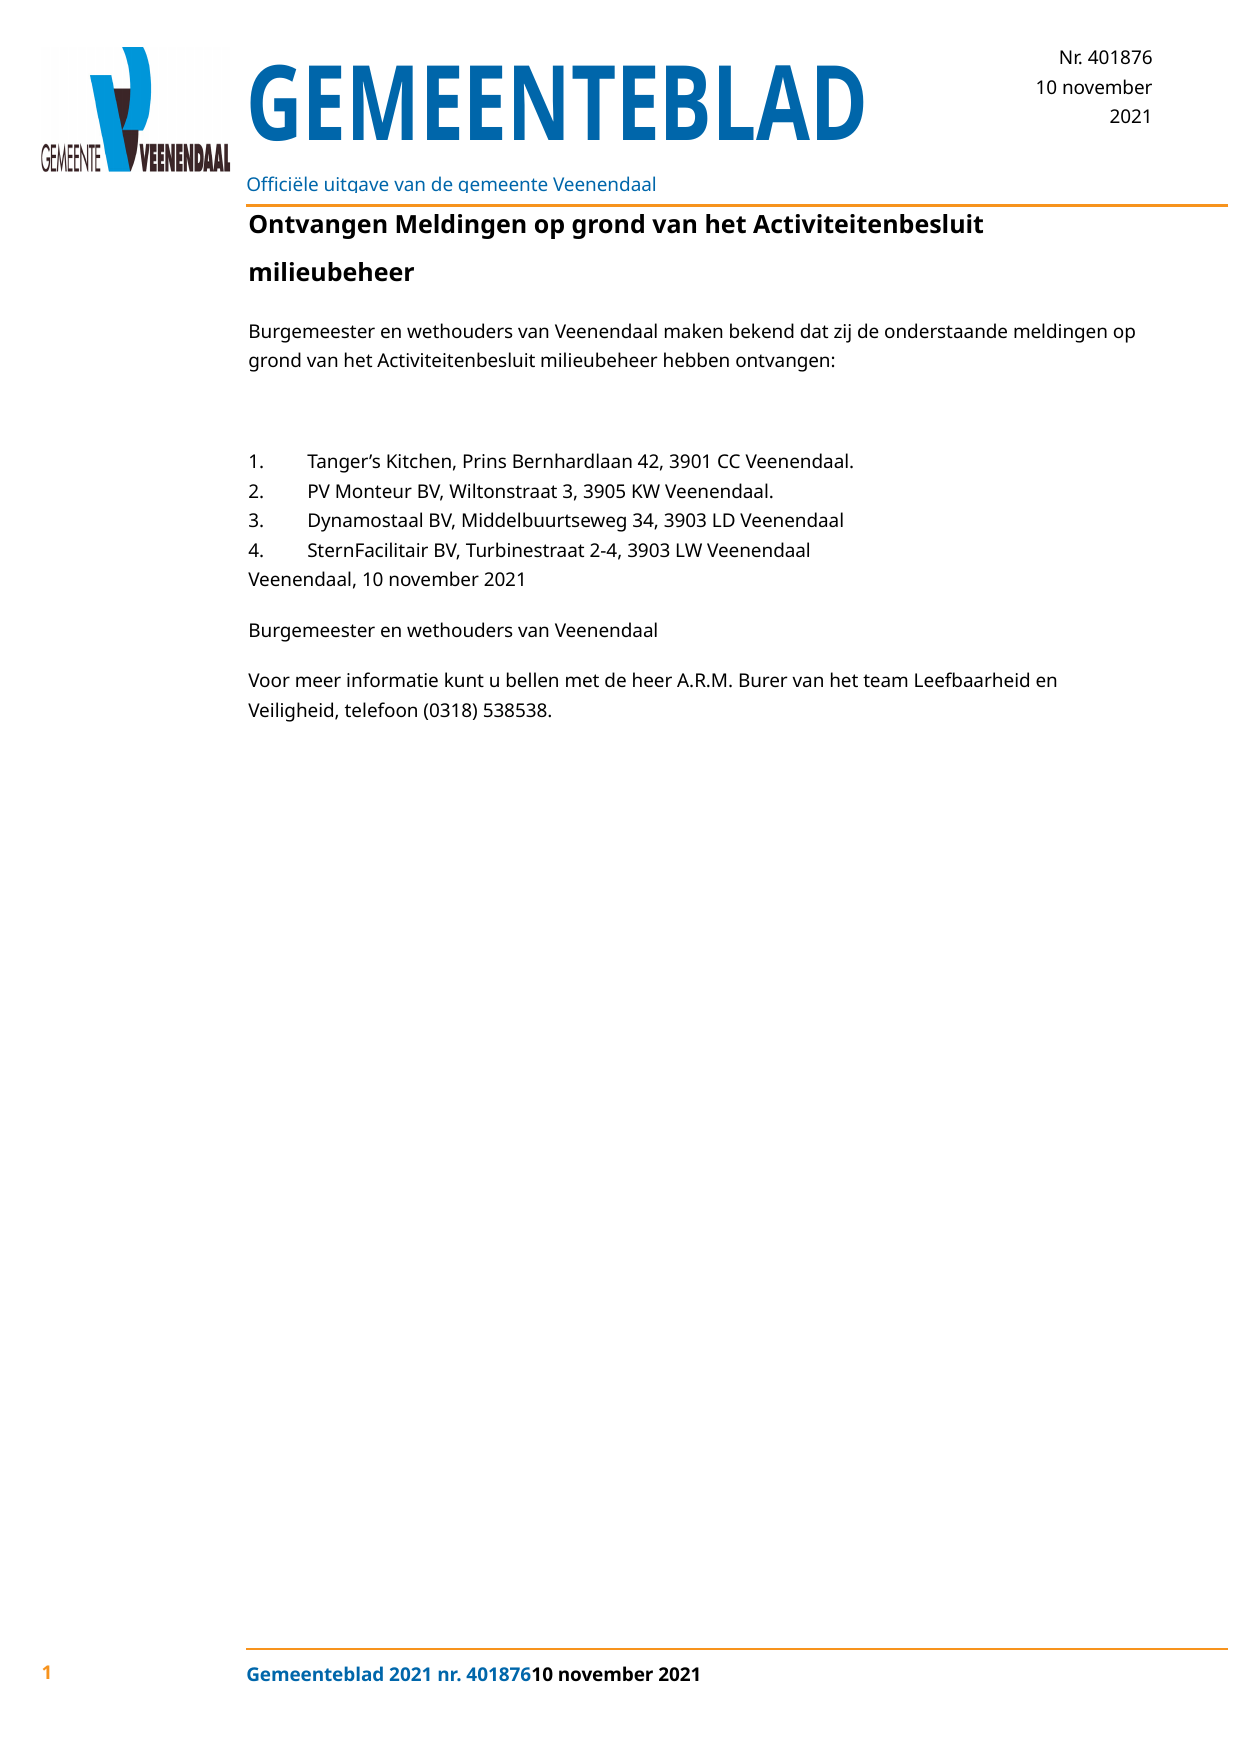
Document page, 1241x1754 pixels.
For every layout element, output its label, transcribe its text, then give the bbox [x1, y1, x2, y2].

picture [41, 47, 130, 172]
text Burgemeester en wethouders van Veenendaal [248, 617, 1152, 643]
list SternFacilitair BV, Turbinestraat 2-4, 3903 LW Veenendaal [248, 537, 1152, 563]
text Voor meer informatie kunt u bellen met de heer A.R.M. Burer van het team Leefbaarheid en Veiligheid, telefoon (0318) 538538. [248, 667, 1152, 723]
text Veenendaal, 10 november 2021 [248, 567, 1152, 592]
picture [123, 47, 231, 172]
list Tanger’s Kitchen, Prins Bernhardlaan 42, 3901 CC Veenendaal. [248, 448, 1152, 474]
text Ontvangen Meldingen op grond van het Activiteitenbesluit milieubeheer [248, 207, 1152, 288]
text Burgemeester en wethouders van Veenendaal maken bekend dat zij de onderstaande meldingen op grond van het Activiteitenbesluit milieubeheer hebben ontvangen: [248, 318, 1152, 373]
list Dynamostaal BV, Middelbuurtseweg 34, 3903 LD Veenendaal [248, 507, 1152, 533]
list PV Monteur BV, Wiltonstraat 3, 3905 KW Veenendaal. [248, 478, 1152, 504]
